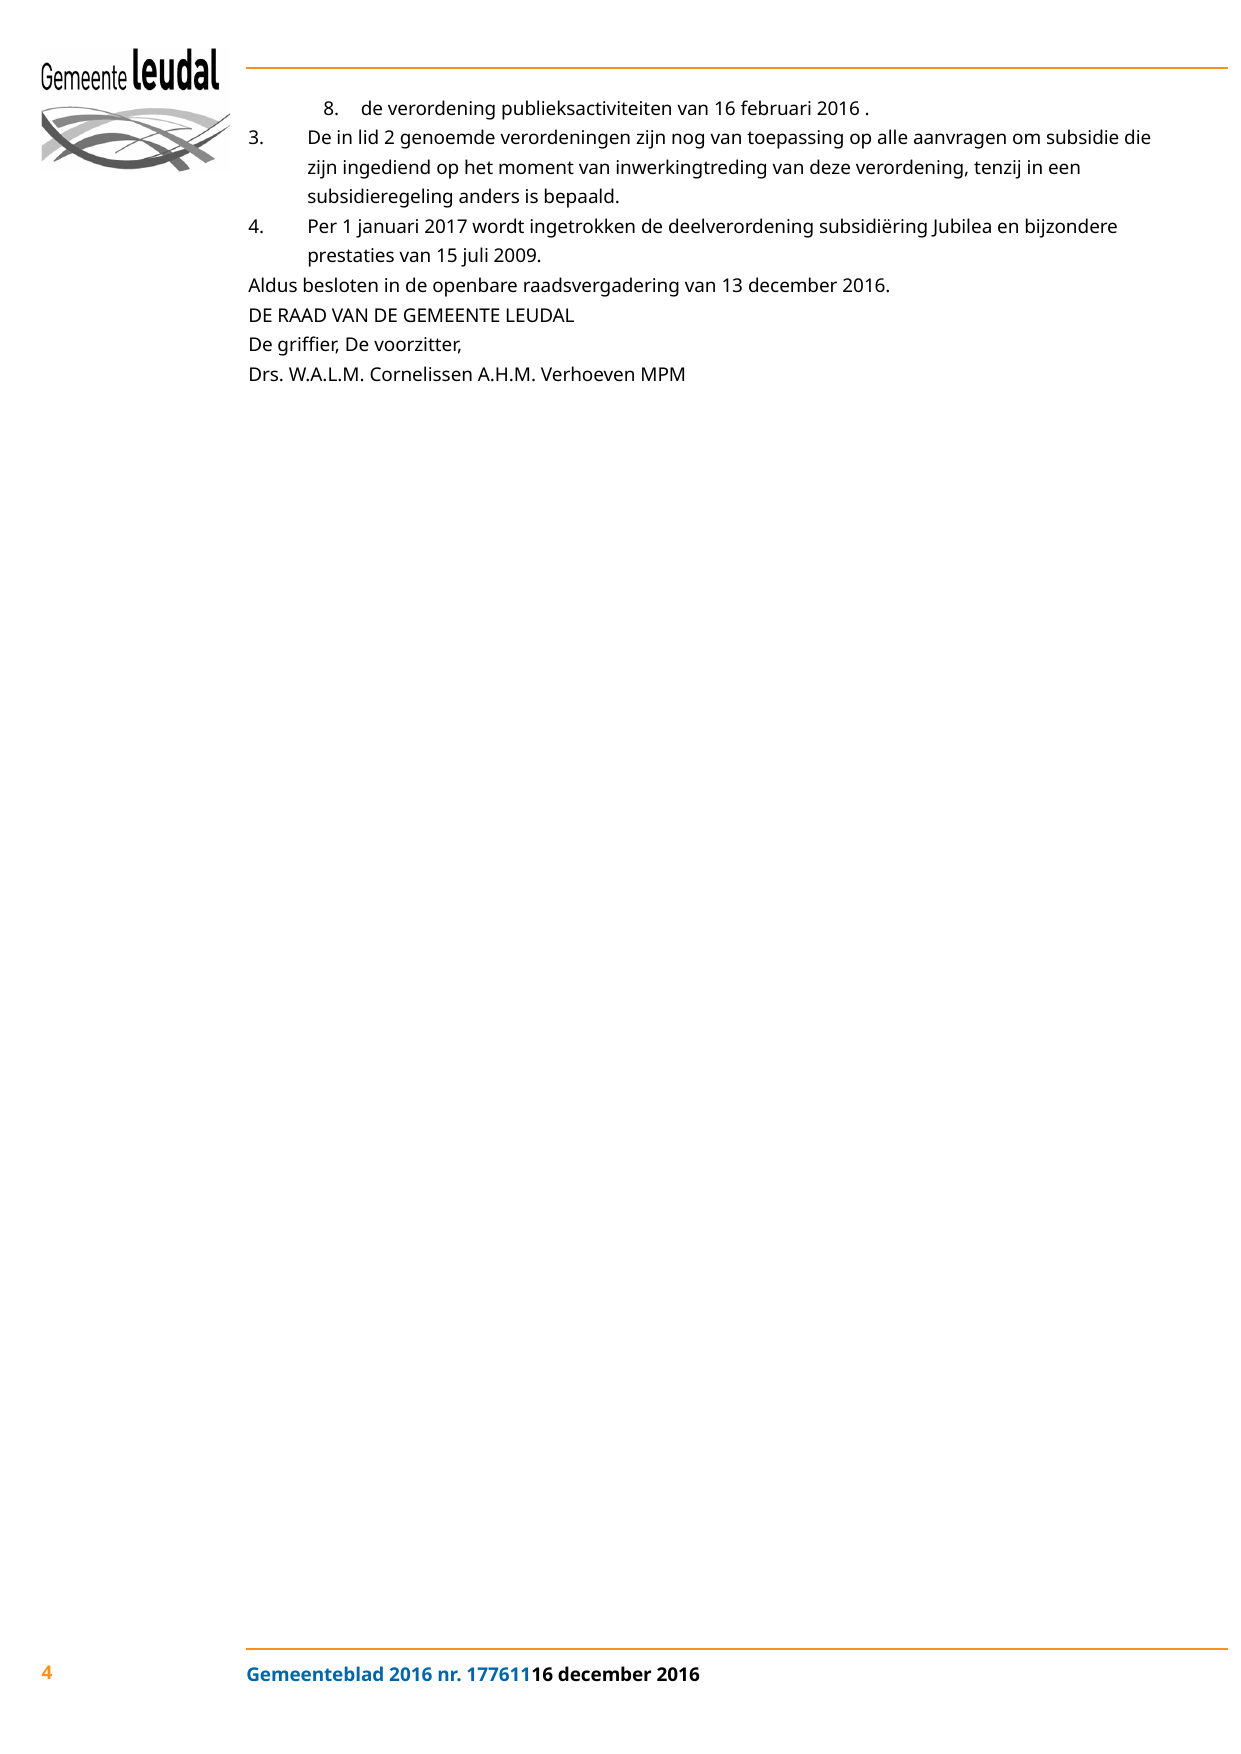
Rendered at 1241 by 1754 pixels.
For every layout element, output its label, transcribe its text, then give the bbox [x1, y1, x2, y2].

text Aldus besloten in de openbare raadsvergadering van 13 december 2016. [248, 272, 1152, 298]
text Drs. W.A.L.M. Cornelissen A.H.M. Verhoeven MPM [248, 361, 1152, 387]
text De griffier, De voorzitter, [248, 331, 1152, 357]
list Per 1 januari 2017 wordt ingetrokken de deelverordening subsidiëring Jubilea en bijzondere prestaties van 15 juli 2009. [248, 213, 1152, 268]
picture [41, 47, 231, 172]
list de verordening publieksactiviteiten van 16 februari 2016 . [323, 95, 1152, 121]
text DE RAAD VAN DE GEMEENTE LEUDAL [248, 302, 1152, 328]
list De in lid 2 genoemde verordeningen zijn nog van toepassing op alle aanvragen om subsidie die zijn ingediend op het moment van inwerkingtreding van deze verordening, tenzij in een subsidieregeling anders is bepaald. [248, 124, 1152, 209]
